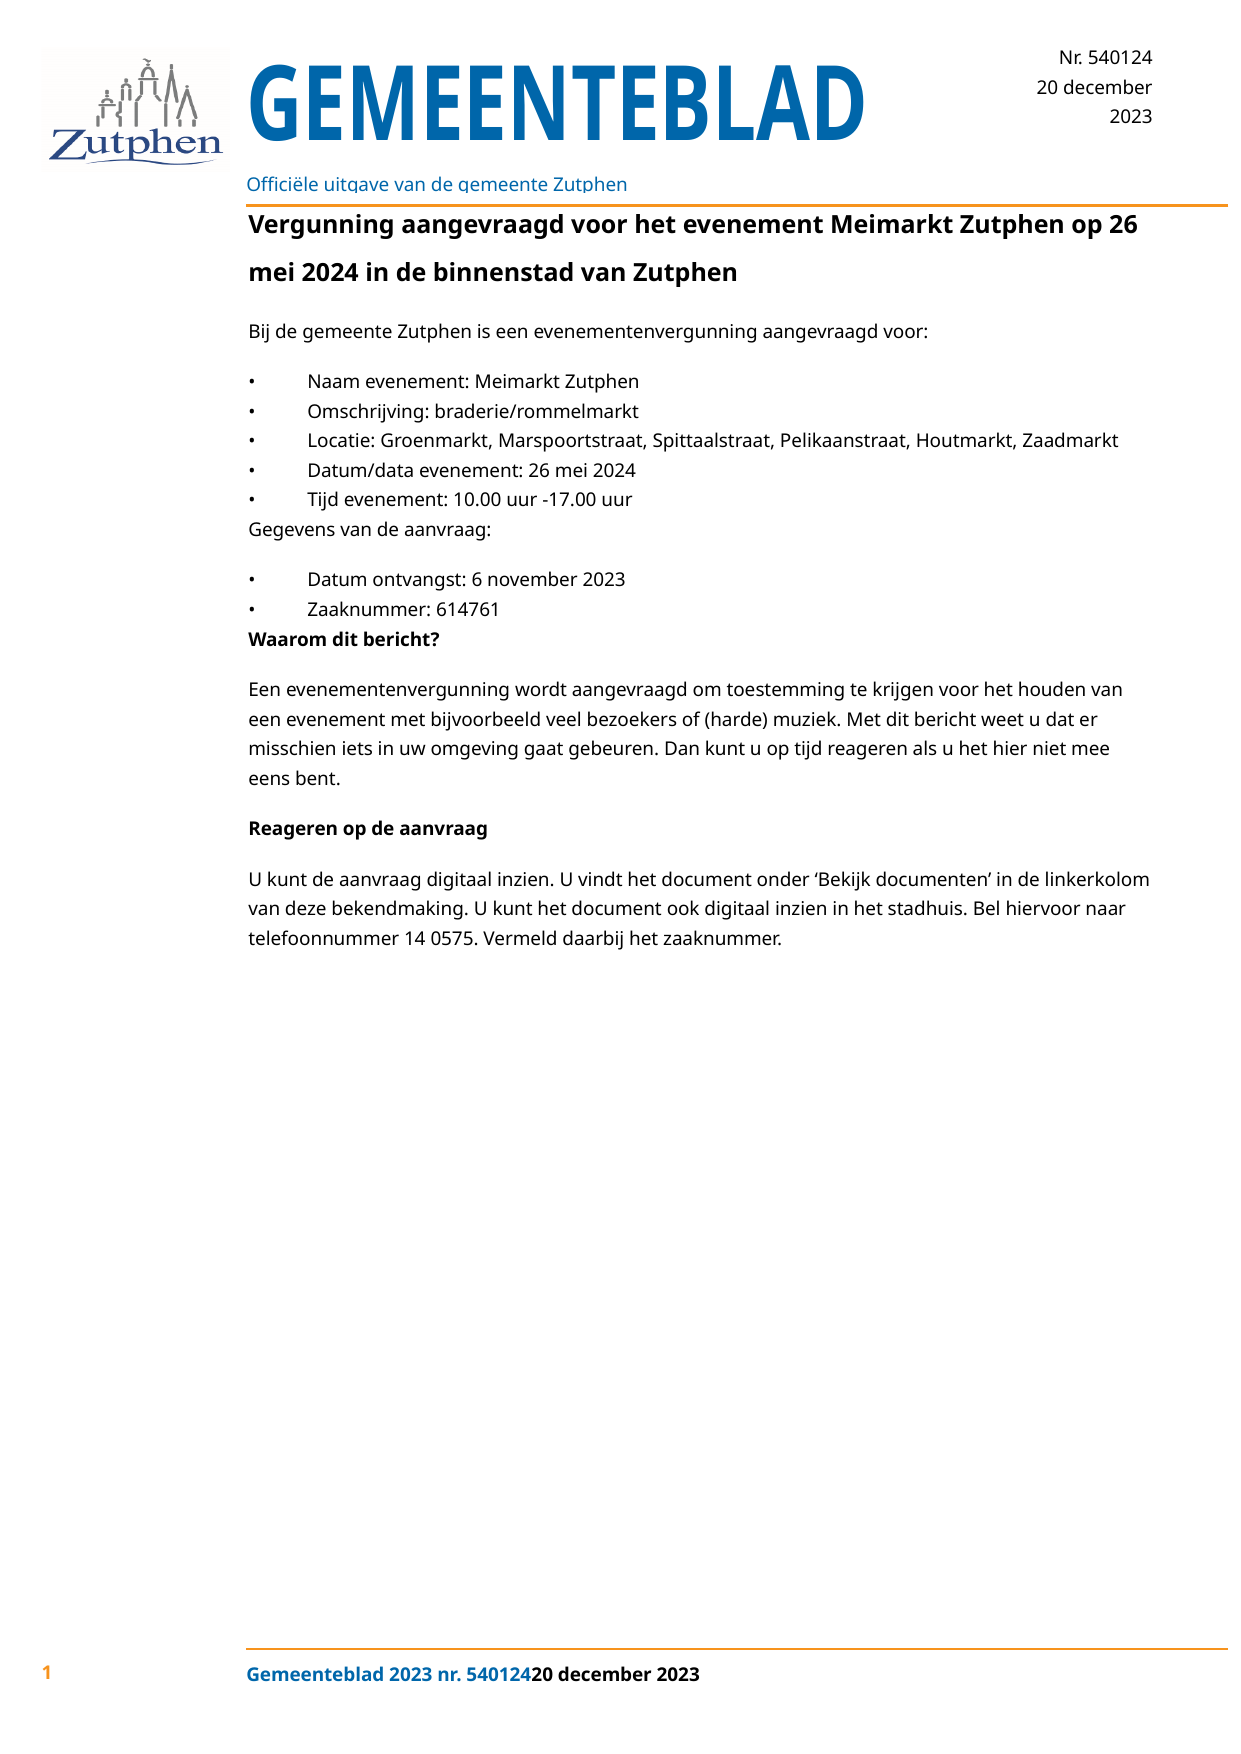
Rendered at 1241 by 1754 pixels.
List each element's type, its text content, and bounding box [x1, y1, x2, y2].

list Datum/data evenement: 26 mei 2024 [248, 457, 1152, 483]
text Bij de gemeente Zutphen is een evenementenvergunning aangevraagd voor: [248, 318, 1152, 344]
text Gegevens van de aanvraag: [248, 516, 1152, 542]
text Vergunning aangevraagd voor het evenement Meimarkt Zutphen op 26 mei 2024 in de binnenstad van Zutphen [248, 207, 1152, 288]
text Waarom dit bericht? [248, 626, 1152, 652]
list Datum ontvangst: 6 november 2023 [248, 567, 1152, 592]
text Reageren op de aanvraag [248, 815, 1152, 841]
text U kunt de aanvraag digitaal inzien. U vindt het document onder ‘Bekijk documenten’ in de linkerkolom van deze bekendmaking. U kunt het document ook digitaal inzien in het stadhuis. Bel hiervoor naar telefoonnummer 14 0575. Vermeld daarbij het zaaknummer. [248, 866, 1152, 951]
text Een evenementenvergunning wordt aangevraagd om toestemming te krijgen voor het houden van een evenement met bijvoorbeeld veel bezoekers of (harde) muziek. Met dit bericht weet u dat er misschien iets in uw omgeving gaat gebeuren. Dan kunt u op tijd reageren als u het hier niet mee eens bent. [248, 676, 1152, 791]
list Omschrijving: braderie/rommelmarkt [248, 398, 1152, 424]
picture [41, 47, 231, 172]
list Naam evenement: Meimarkt Zutphen [248, 368, 1152, 394]
list Locatie: Groenmarkt, Marspoortstraat, Spittaalstraat, Pelikaanstraat, Houtmarkt, Zaadmarkt [248, 427, 1152, 453]
list Tijd evenement: 10.00 uur -17.00 uur [248, 487, 1152, 512]
list Zaaknummer: 614761 [248, 596, 1152, 622]
